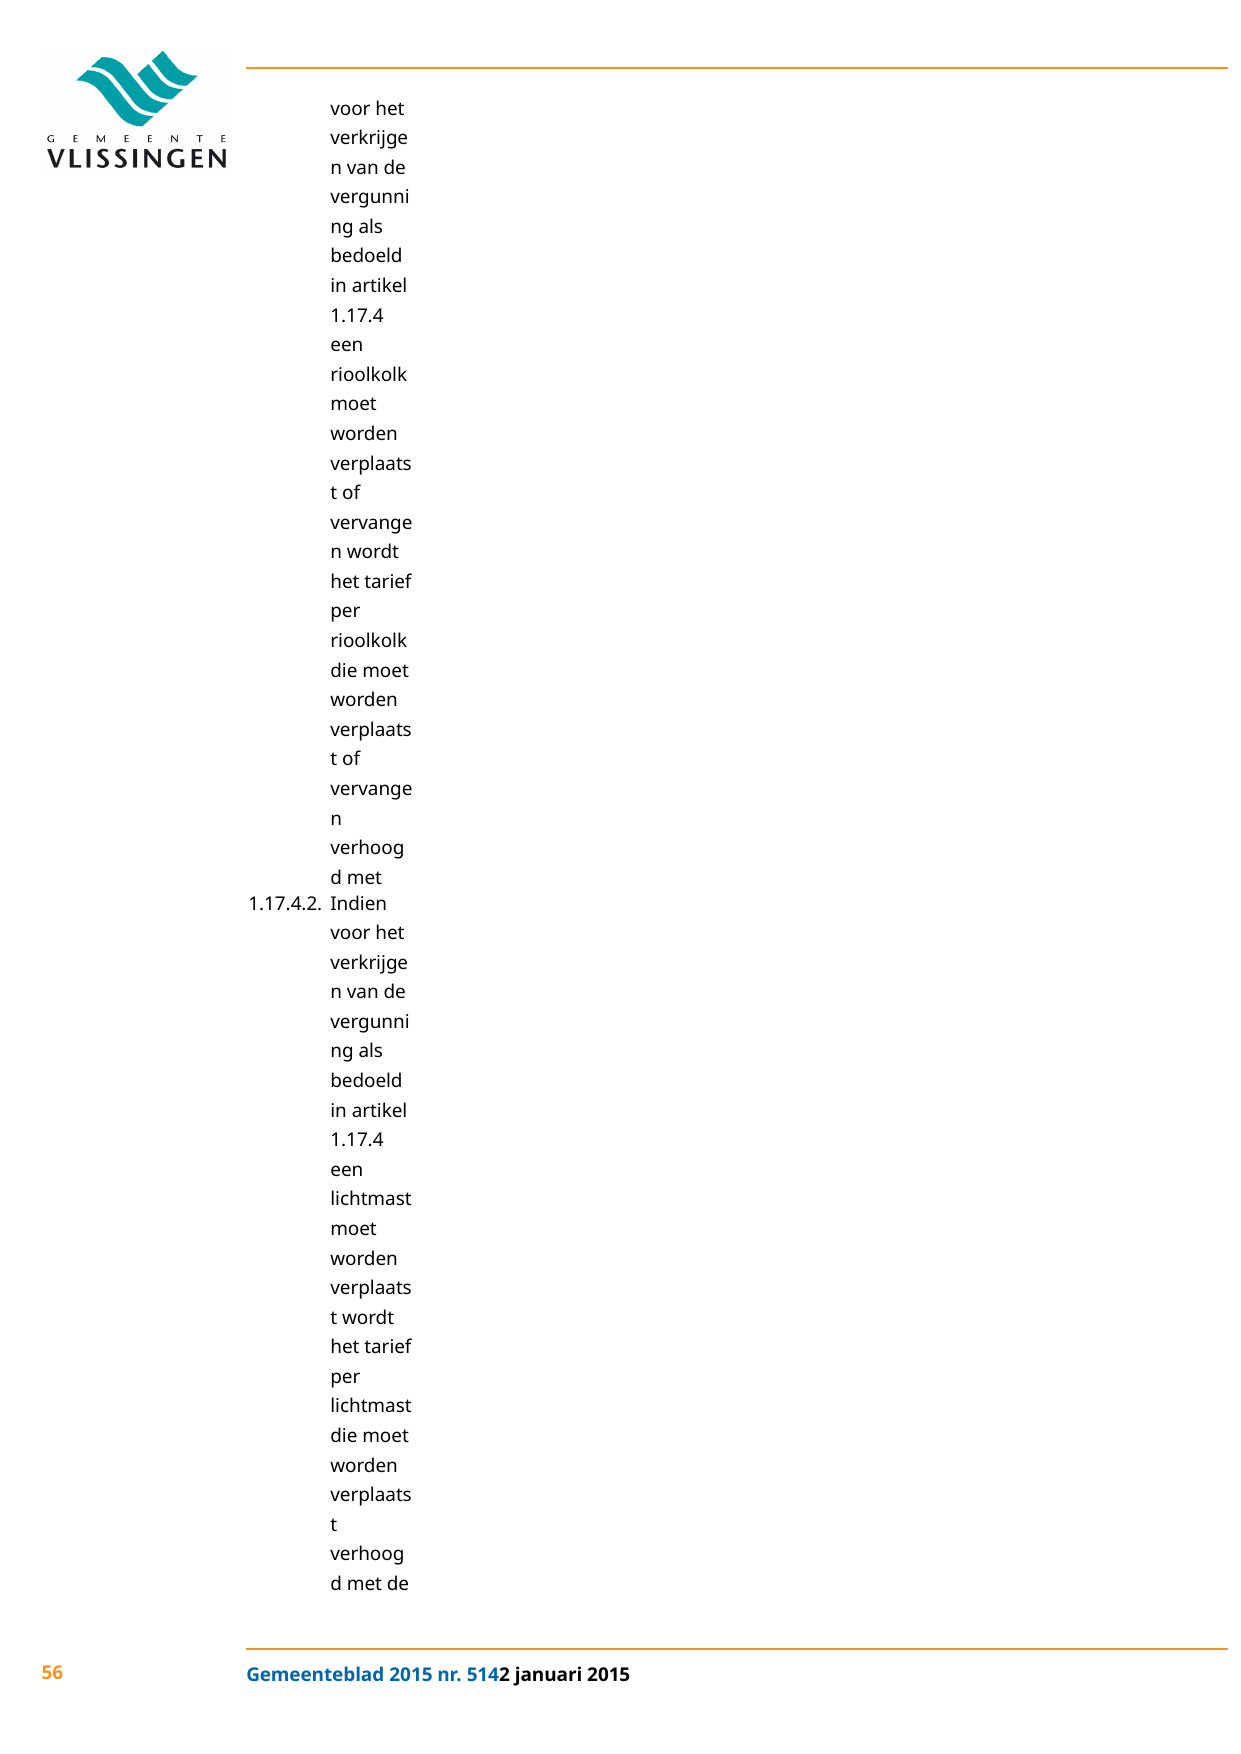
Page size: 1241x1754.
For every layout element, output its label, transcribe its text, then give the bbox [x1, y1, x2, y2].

table_cell Indien voor het verkrijgen van de vergunning als bedoeld in artikel 1.17.4 een lichtmast moet worden verplaatst wordt het tarief per lichtmast die moet worden verplaatst verhoogd met de [330, 890, 412, 1596]
table_cell [823, 95, 905, 890]
table_cell [659, 890, 741, 1596]
table_cell [905, 890, 987, 1596]
table_cell [741, 890, 823, 1596]
table_cell [741, 95, 823, 890]
table_cell [494, 95, 577, 890]
table_cell [248, 95, 330, 890]
table_cell [1069, 95, 1152, 890]
picture [41, 47, 231, 172]
table_cell [823, 890, 905, 1596]
table_cell [905, 95, 987, 890]
table_cell [1069, 890, 1152, 1596]
table_cell [987, 890, 1069, 1596]
table_cell [412, 890, 494, 1596]
table_cell [659, 95, 741, 890]
table_cell voor het verkrijgen van de vergunning als bedoeld in artikel 1.17.4 een rioolkolk moet worden verplaatst of vervangen wordt het tarief per rioolkolk die moet worden verplaatst of vervangen verhoogd met [330, 95, 412, 890]
table_cell [987, 95, 1069, 890]
table_cell 1.17.4.2. [248, 890, 330, 1596]
table_cell [577, 890, 659, 1596]
table_cell [412, 95, 494, 890]
table_cell [494, 890, 577, 1596]
table_cell [577, 95, 659, 890]
